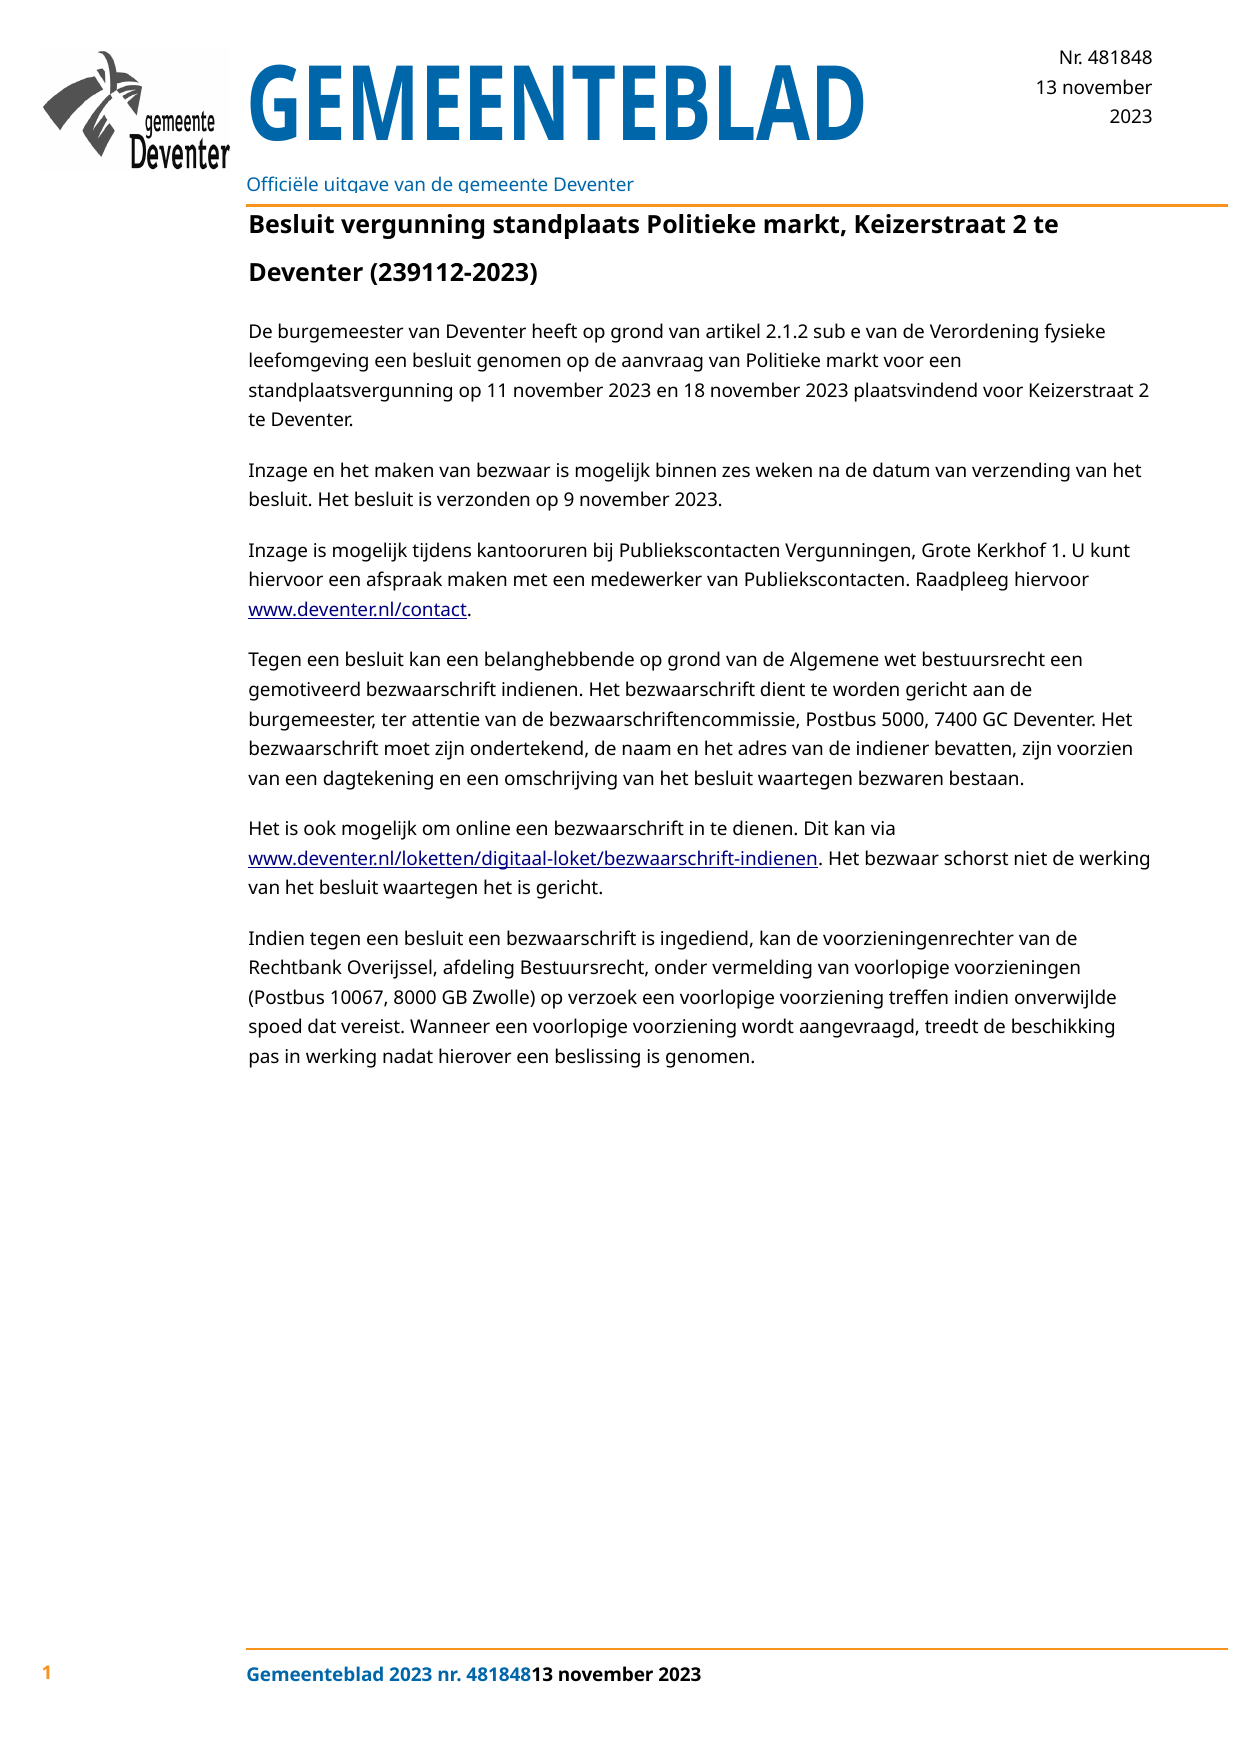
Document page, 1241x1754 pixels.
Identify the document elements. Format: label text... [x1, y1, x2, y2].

text Indien tegen een besluit een bezwaarschrift is ingediend, kan de voorzieningenrechter van de Rechtbank Overijssel, afdeling Bestuursrecht, onder vermelding van voorlopige voorzieningen (Postbus 10067, 8000 GB Zwolle) op verzoek een voorlopige voorziening treffen indien onverwijlde spoed dat vereist. Wanneer een voorlopige voorziening wordt aangevraagd, treedt de beschikking pas in werking nadat hierover een beslissing is genomen. [248, 925, 1152, 1069]
text De burgemeester van Deventer heeft op grond van artikel 2.1.2 sub e van de Verordening fysieke leefomgeving een besluit genomen op de aanvraag van Politieke markt voor een standplaatsvergunning op 11 november 2023 en 18 november 2023 plaatsvindend voor Keizerstraat 2 te Deventer. [248, 318, 1152, 432]
text Inzage is mogelijk tijdens kantooruren bij Publiekscontacten Vergunningen, Grote Kerkhof 1. U kunt hiervoor een afspraak maken met een medewerker van Publiekscontacten. Raadpleeg hiervoor www.deventer.nl/contact. [248, 537, 1152, 622]
text Besluit vergunning standplaats Politieke markt, Keizerstraat 2 te Deventer (239112-2023) [248, 207, 1152, 288]
text Tegen een besluit kan een belanghebbende op grond van de Algemene wet bestuursrecht een gemotiveerd bezwaarschrift indienen. Het bezwaarschrift dient te worden gericht aan de burgemeester, ter attentie van de bezwaarschriftencommissie, Postbus 5000, 7400 GC Deventer. Het bezwaarschrift moet zijn ondertekend, de naam en het adres van de indiener bevatten, zijn voorzien van een dagtekening en een omschrijving van het besluit waartegen bezwaren bestaan. [248, 647, 1152, 791]
text Het is ook mogelijk om online een bezwaarschrift in te dienen. Dit kan via www.deventer.nl/loketten/digitaal-loket/bezwaarschrift-indienen. Het bezwaar schorst niet de werking van het besluit waartegen het is gericht. [248, 815, 1152, 900]
text Inzage en het maken van bezwaar is mogelijk binnen zes weken na de datum van verzending van het besluit. Het besluit is verzonden op 9 november 2023. [248, 457, 1152, 512]
picture [41, 47, 231, 172]
